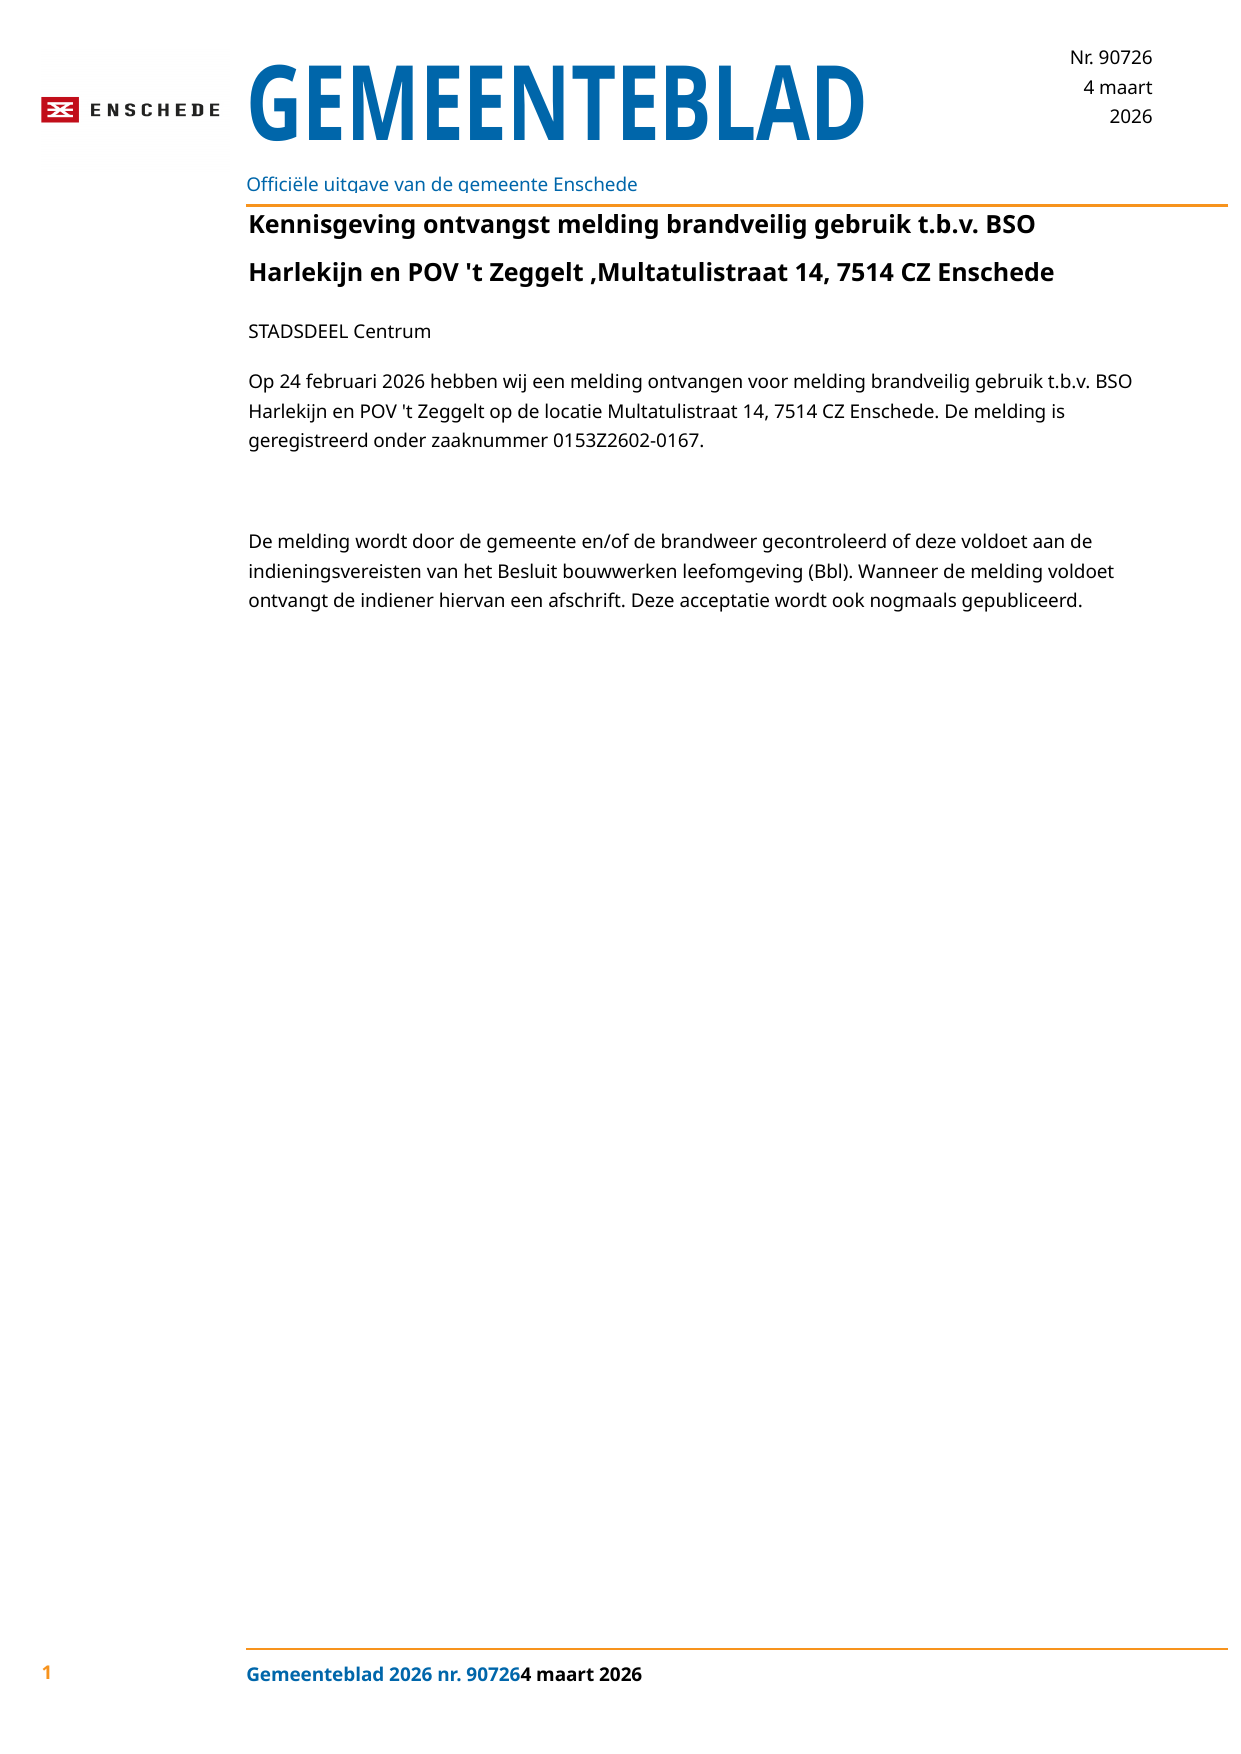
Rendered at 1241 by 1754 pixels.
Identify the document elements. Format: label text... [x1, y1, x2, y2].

text Kennisgeving ontvangst melding brandveilig gebruik t.b.v. BSO Harlekijn en POV 't Zeggelt ,Multatulistraat 14, 7514 CZ Enschede [248, 207, 1152, 288]
text Op 24 februari 2026 hebben wij een melding ontvangen voor melding brandveilig gebruik t.b.v. BSO Harlekijn en POV 't Zeggelt op de locatie Multatulistraat 14, 7514 CZ Enschede. De melding is geregistreerd onder zaaknummer 0153Z2602-0167. [248, 368, 1152, 453]
text De melding wordt door de gemeente en/of de brandweer gecontroleerd of deze voldoet aan de indieningsvereisten van het Besluit bouwwerken leefomgeving (Bbl). Wanneer de melding voldoet ontvangt de indiener hiervan een afschrift. Deze acceptatie wordt ook nogmaals gepubliceerd. [248, 528, 1152, 613]
text STADSDEEL Centrum [248, 318, 1152, 344]
picture [41, 47, 231, 172]
